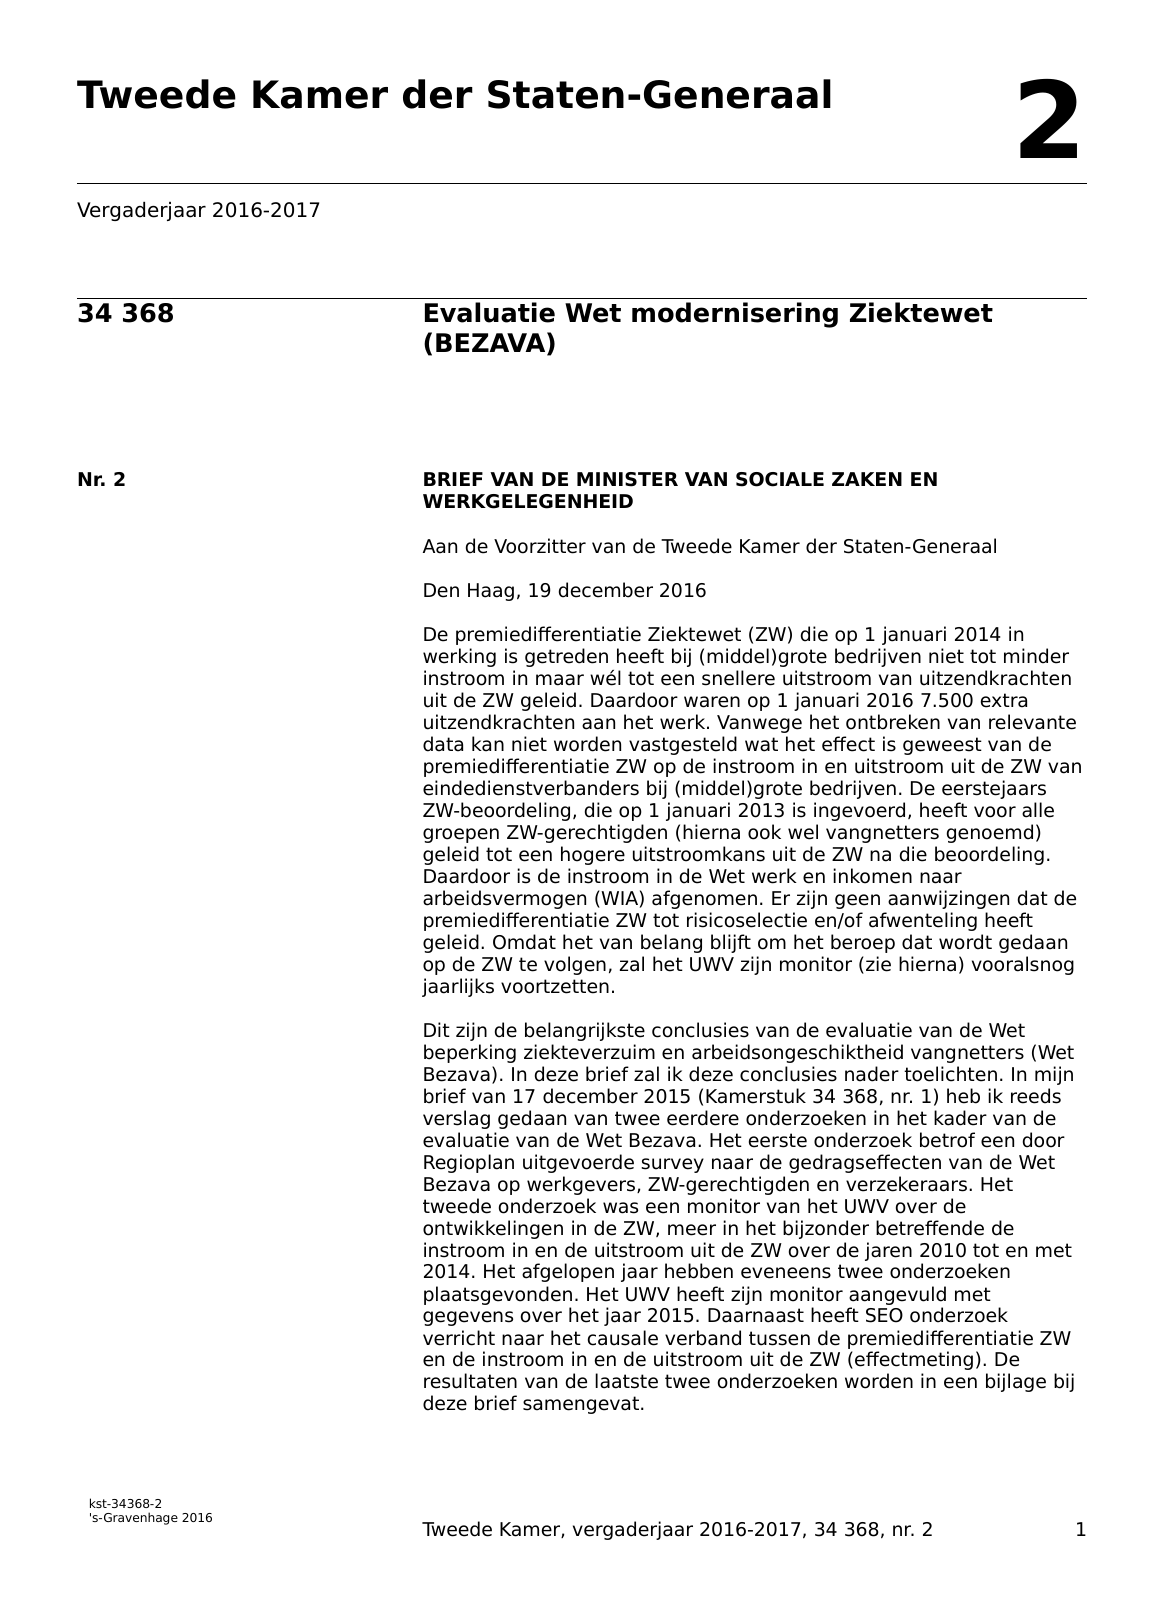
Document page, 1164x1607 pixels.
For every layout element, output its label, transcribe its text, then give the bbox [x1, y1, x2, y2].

table_cell Vergaderjaar 2016-2017 [77, 184, 1087, 298]
text kst-34368-2 [88, 1497, 323, 1511]
text Aan de Voorzitter van de Tweede Kamer der Staten-Generaal [422, 536, 1087, 557]
table_header Tweede Kamer der Staten-Generaal [77, 59, 886, 183]
text 's-Gravenhage 2016 [88, 1511, 323, 1525]
text Den Haag, 19 december 2016 [422, 580, 1087, 602]
text Dit zijn de belangrijkste conclusies van de evaluatie van de Wet beperking ziekteverzuim en arbeidsongeschiktheid vangnetters (Wet Bezava). In deze brief zal ik deze conclusies nader toelichten. In mijn brief van 17 december 2015 (Kamerstuk 34 368, nr. 1) heb ik reeds verslag gedaan van twee eerdere onderzoeken in het kader van de evaluatie van de Wet Bezava. Het eerste onderzoek betrof een door Regioplan uitgevoerde survey naar de gedragseffecten van de Wet Bezava op werkgevers, ZW-gerechtigden en verzekeraars. Het tweede onderzoek was een monitor van het UWV over de ontwikkelingen in de ZW, meer in het bijzonder betreffende de instroom in en de uitstroom uit de ZW over de jaren 2010 tot en met 2014. Het afgelopen jaar hebben eveneens twee onderzoeken plaatsgevonden. Het UWV heeft zijn monitor aangevuld met gegevens over het jaar 2015. Daarnaast heeft SEO onderzoek verricht naar het causale verband tussen de premiedifferentiatie ZW en de instroom in en de uitstroom uit de ZW (effectmeting). De resultaten van de laatste twee onderzoeken worden in een bijlage bij deze brief samengevat. [422, 1020, 1087, 1415]
subtitle Nr. 2 BRIEF VAN DE MINISTER VAN SOCIALE ZAKEN EN WERKGELEGENHEID [77, 469, 1087, 513]
table_header 2 [886, 59, 1087, 183]
text De premiedifferentiatie Ziektewet (ZW) die op 1 januari 2014 in werking is getreden heeft bij (middel)grote bedrijven niet tot minder instroom in maar wél tot een snellere uitstroom van uitzendkrachten uit de ZW geleid. Daardoor waren op 1 januari 2016 7.500 extra uitzendkrachten aan het werk. Vanwege het ontbreken van relevante data kan niet worden vastgesteld wat het effect is geweest van de premiedifferentiatie ZW op de instroom in en uitstroom uit de ZW van eindedienstverbanders bij (middel)grote bedrijven. De eerstejaars ZW-beoordeling, die op 1 januari 2013 is ingevoerd, heeft voor alle groepen ZW-gerechtigden (hierna ook wel vangnetters genoemd) geleid tot een hogere uitstroomkans uit de ZW na die beoordeling. Daardoor is de instroom in de Wet werk en inkomen naar arbeidsvermogen (WIA) afgenomen. Er zijn geen aanwijzingen dat de premiedifferentiatie ZW tot risicoselectie en/of afwenteling heeft geleid. Omdat het van belang blijft om het beroep dat wordt gedaan op de ZW te volgen, zal het UWV zijn monitor (zie hierna) vooralsnog jaarlijks voortzetten. [422, 624, 1087, 997]
subtitle 34 368 Evaluatie Wet modernisering Ziektewet (BEZAVA) [77, 299, 1087, 358]
